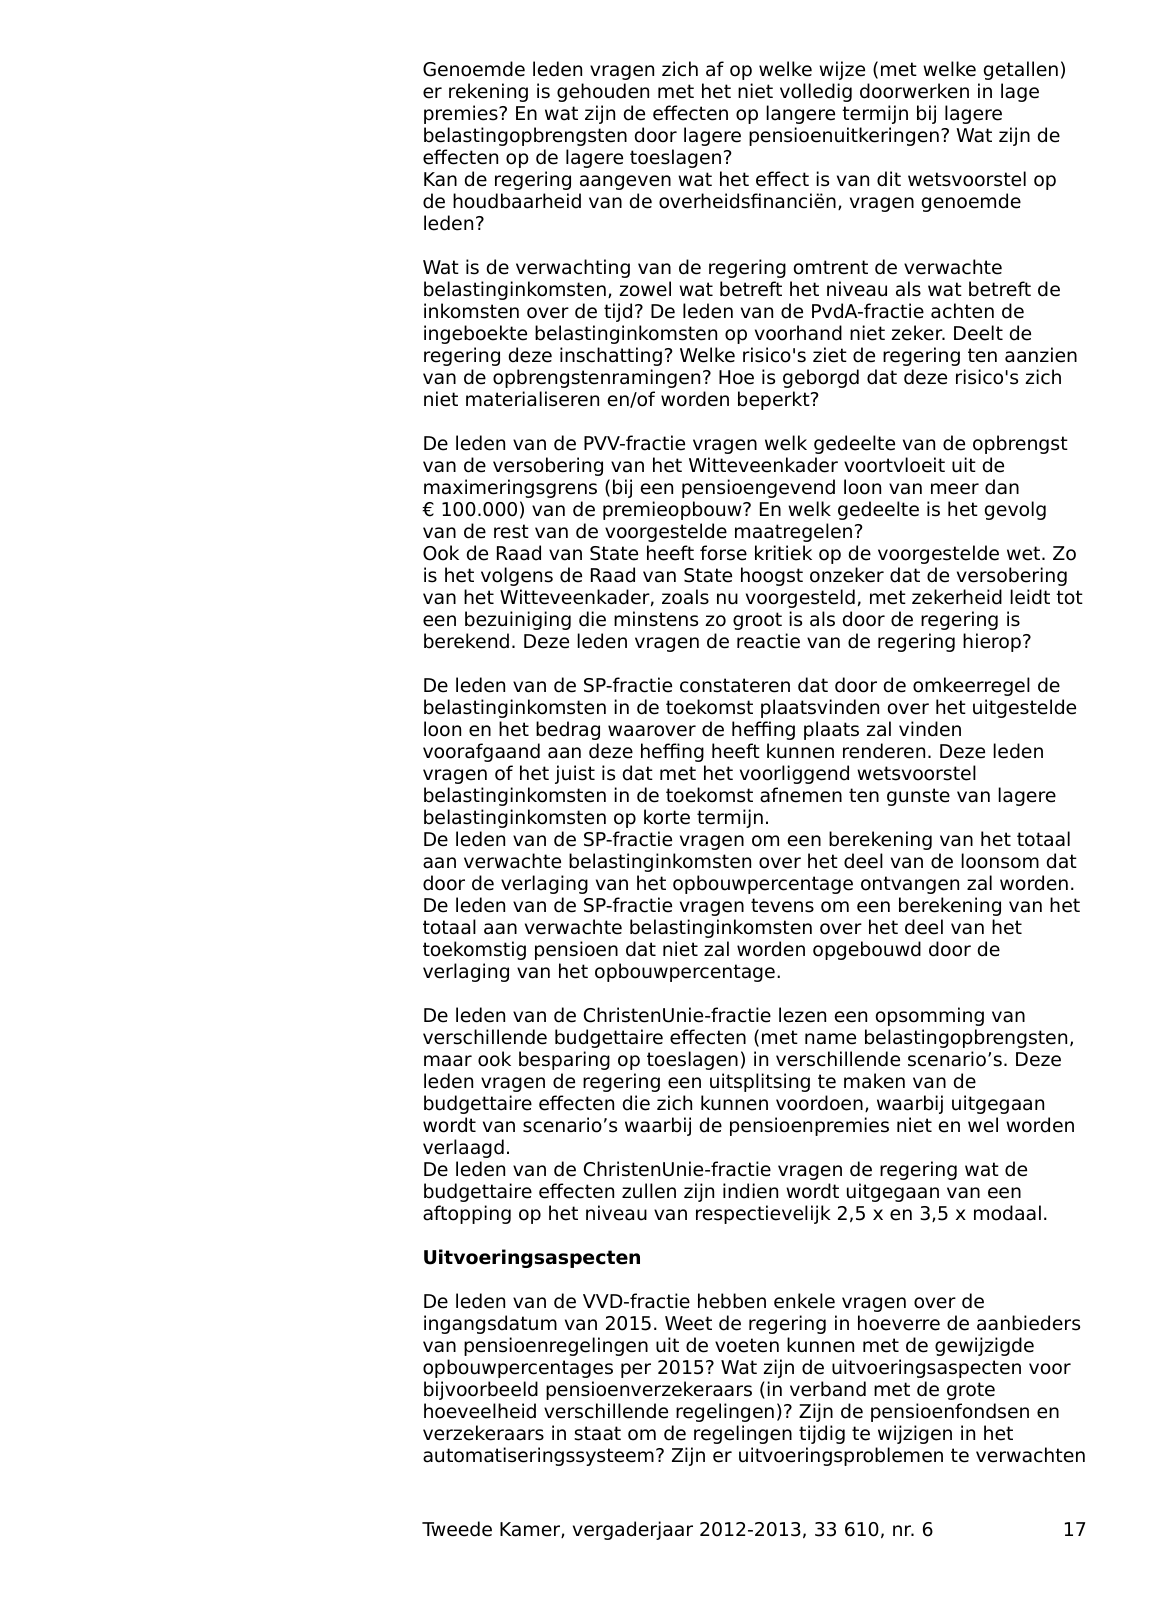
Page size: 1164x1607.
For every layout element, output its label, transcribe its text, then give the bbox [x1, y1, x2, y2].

text Wat is de verwachting van de regering omtrent de verwachte belastinginkomsten, zowel wat betreft het niveau als wat betreft de inkomsten over de tijd? De leden van de PvdA-fractie achten de ingeboekte belastinginkomsten op voorhand niet zeker. Deelt de regering deze inschatting? Welke risico's ziet de regering ten aanzien van de opbrengstenramingen? Hoe is geborgd dat deze risico's zich niet materialiseren en/of worden beperkt? [422, 257, 1087, 411]
text De leden van de VVD-fractie hebben enkele vragen over de ingangsdatum van 2015. Weet de regering in hoeverre de aanbieders van pensioenregelingen uit de voeten kunnen met de gewijzigde opbouwpercentages per 2015? Wat zijn de uitvoeringsaspecten voor bijvoorbeeld pensioenverzekeraars (in verband met de grote hoeveelheid verschillende regelingen)? Zijn de pensioenfondsen en verzekeraars in staat om de regelingen tijdig te wijzigen in het automatiseringssysteem? Zijn er uitvoeringsproblemen te verwachten [422, 1291, 1087, 1467]
text De leden van de SP-fractie vragen om een berekening van het totaal aan verwachte belastinginkomsten over het deel van de loonsom dat door de verlaging van het opbouwpercentage ontvangen zal worden. [422, 829, 1087, 895]
text Genoemde leden vragen zich af op welke wijze (met welke getallen) er rekening is gehouden met het niet volledig doorwerken in lage premies? En wat zijn de effecten op langere termijn bij lagere belastingopbrengsten door lagere pensioenuitkeringen? Wat zijn de effecten op de lagere toeslagen? [422, 59, 1087, 169]
text De leden van de ChristenUnie-fractie lezen een opsomming van verschillende budgettaire effecten (met name belastingopbrengsten, maar ook besparing op toeslagen) in verschillende scenario’s. Deze leden vragen de regering een uitsplitsing te maken van de budgettaire effecten die zich kunnen voordoen, waarbij uitgegaan wordt van scenario’s waarbij de pensioenpremies niet en wel worden verlaagd. [422, 1005, 1087, 1159]
text De leden van de SP-fractie constateren dat door de omkeerregel de belastinginkomsten in de toekomst plaatsvinden over het uitgestelde loon en het bedrag waarover de heffing plaats zal vinden voorafgaand aan deze heffing heeft kunnen renderen. Deze leden vragen of het juist is dat met het voorliggend wetsvoorstel belastinginkomsten in de toekomst afnemen ten gunste van lagere belastinginkomsten op korte termijn. [422, 675, 1087, 829]
text Kan de regering aangeven wat het effect is van dit wetsvoorstel op de houdbaarheid van de overheidsfinanciën, vragen genoemde leden? [422, 169, 1087, 235]
text De leden van de SP-fractie vragen tevens om een berekening van het totaal aan verwachte belastinginkomsten over het deel van het toekomstig pensioen dat niet zal worden opgebouwd door de verlaging van het opbouwpercentage. [422, 895, 1087, 983]
subtitle Uitvoeringsaspecten [422, 1247, 1087, 1269]
text Ook de Raad van State heeft forse kritiek op de voorgestelde wet. Zo is het volgens de Raad van State hoogst onzeker dat de versobering van het Witteveenkader, zoals nu voorgesteld, met zekerheid leidt tot een bezuiniging die minstens zo groot is als door de regering is berekend. Deze leden vragen de reactie van de regering hierop? [422, 543, 1087, 653]
text De leden van de ChristenUnie-fractie vragen de regering wat de budgettaire effecten zullen zijn indien wordt uitgegaan van een aftopping op het niveau van respectievelijk 2,5 x en 3,5 x modaal. [422, 1159, 1087, 1225]
text De leden van de PVV-fractie vragen welk gedeelte van de opbrengst van de versobering van het Witteveenkader voortvloeit uit de maximeringsgrens (bij een pensioengevend loon van meer dan € 100.000) van de premieopbouw? En welk gedeelte is het gevolg van de rest van de voorgestelde maatregelen? [422, 433, 1087, 543]
